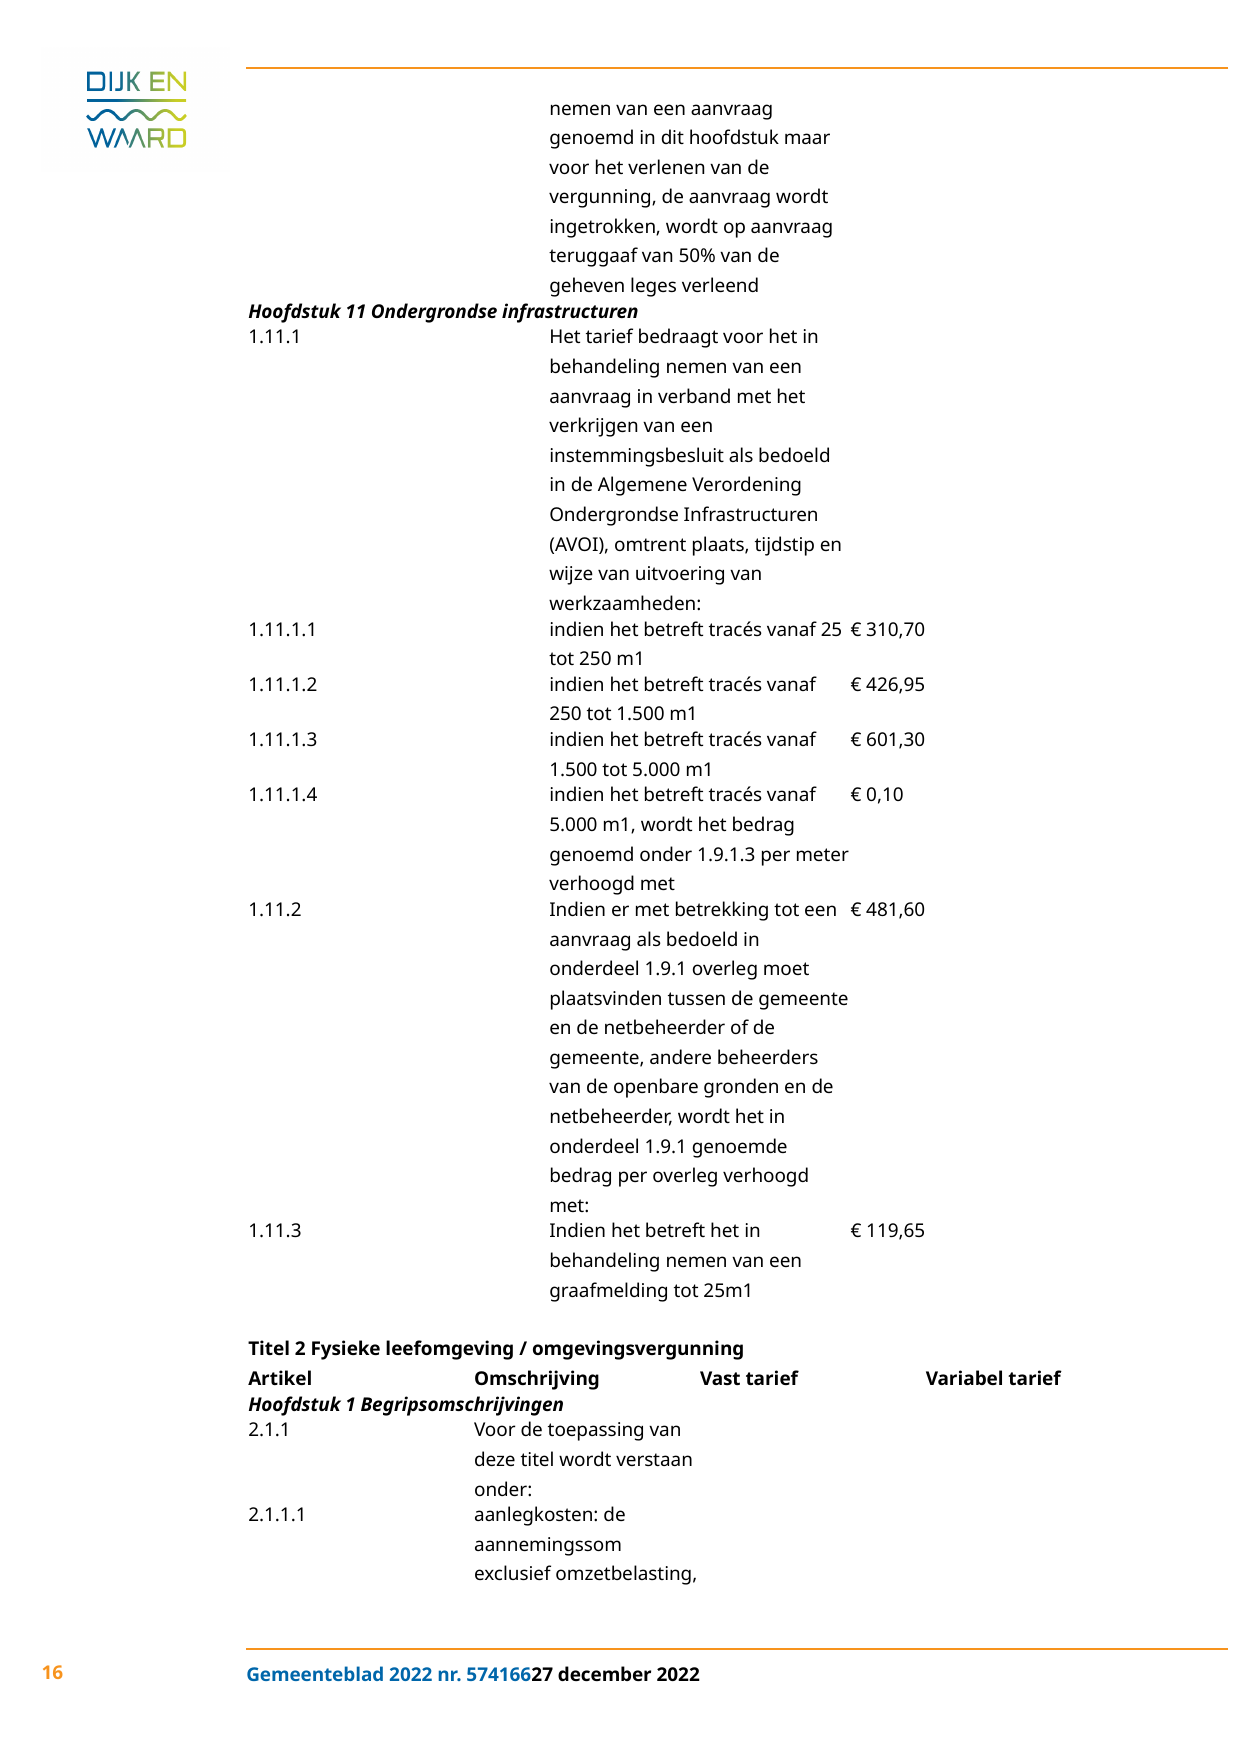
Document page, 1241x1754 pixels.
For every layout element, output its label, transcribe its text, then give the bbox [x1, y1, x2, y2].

table_cell indien het betreft tracés vanaf 25 tot 250 m1 [549, 616, 850, 671]
table_header Vast tarief [700, 1365, 926, 1391]
table_cell 2.1.1.1 [248, 1501, 474, 1586]
table_cell 1.11.3 [248, 1218, 549, 1303]
table_header Variabel tarief [926, 1365, 1152, 1391]
table_cell 1.11.1 [248, 324, 549, 616]
table_cell indien het betreft tracés vanaf 5.000 m1, wordt het bedrag genoemd onder 1.9.1.3 per meter verhoogd met [549, 782, 850, 896]
table_cell indien het betreft tracés vanaf 1.500 tot 5.000 m1 [549, 726, 850, 782]
table_cell 1.11.2 [248, 896, 549, 1218]
table_cell € 426,95 [850, 671, 1152, 726]
table_cell 1.11.1.1 [248, 616, 549, 671]
table_cell [850, 324, 1152, 616]
table_cell indien het betreft tracés vanaf 250 tot 1.500 m1 [549, 671, 850, 726]
table_cell € 119,65 [850, 1218, 1152, 1303]
table_cell 1.11.1.2 [248, 671, 549, 726]
table_cell € 481,60 [850, 896, 1152, 1218]
table_header Omschrijving [474, 1365, 700, 1391]
table_cell aanlegkosten: de aannemingssom exclusief omzetbelasting, [474, 1501, 700, 1586]
text Titel 2 Fysieke leefomgeving / omgevingsvergunning [248, 1335, 1152, 1361]
table_cell Het tarief bedraagt voor het in behandeling nemen van een aanvraag in verband met het verkrijgen van een instemmingsbesluit als bedoeld in de Algemene Verordening Ondergrondse Infrastructuren (AVOI), omtrent plaats, tijdstip en wijze van uitvoering van werkzaamheden: [549, 324, 850, 616]
table_cell Indien het betreft het in behandeling nemen van een graafmelding tot 25m1 [549, 1218, 850, 1303]
table_cell [850, 95, 1152, 298]
table_cell Hoofdstuk 1 Begripsomschrijvingen [248, 1391, 1152, 1417]
table_cell 1.11.1.3 [248, 726, 549, 782]
table_cell Voor de toepassing van deze titel wordt verstaan onder: [474, 1417, 700, 1501]
picture [41, 47, 231, 172]
table_cell € 310,70 [850, 616, 1152, 671]
table_cell [926, 1417, 1152, 1501]
table_cell nemen van een aanvraag genoemd in dit hoofdstuk maar voor het verlenen van de vergunning, de aanvraag wordt ingetrokken, wordt op aanvraag teruggaaf van 50% van de geheven leges verleend [549, 95, 850, 298]
table_cell € 601,30 [850, 726, 1152, 782]
table_cell 1.11.1.4 [248, 782, 549, 896]
table_cell € 0,10 [850, 782, 1152, 896]
table_cell Indien er met betrekking tot een aanvraag als bedoeld in onderdeel 1.9.1 overleg moet plaatsvinden tussen de gemeente en de netbeheerder of de gemeente, andere beheerders van de openbare gronden en de netbeheerder, wordt het in onderdeel 1.9.1 genoemde bedrag per overleg verhoogd met: [549, 896, 850, 1218]
table_cell [700, 1501, 926, 1586]
table_cell [926, 1501, 1152, 1586]
table_cell [248, 95, 549, 298]
table_cell [700, 1417, 926, 1501]
table_header Artikel [248, 1365, 474, 1391]
table_cell 2.1.1 [248, 1417, 474, 1501]
table_cell Hoofdstuk 11 Ondergrondse infrastructuren [248, 298, 1152, 324]
